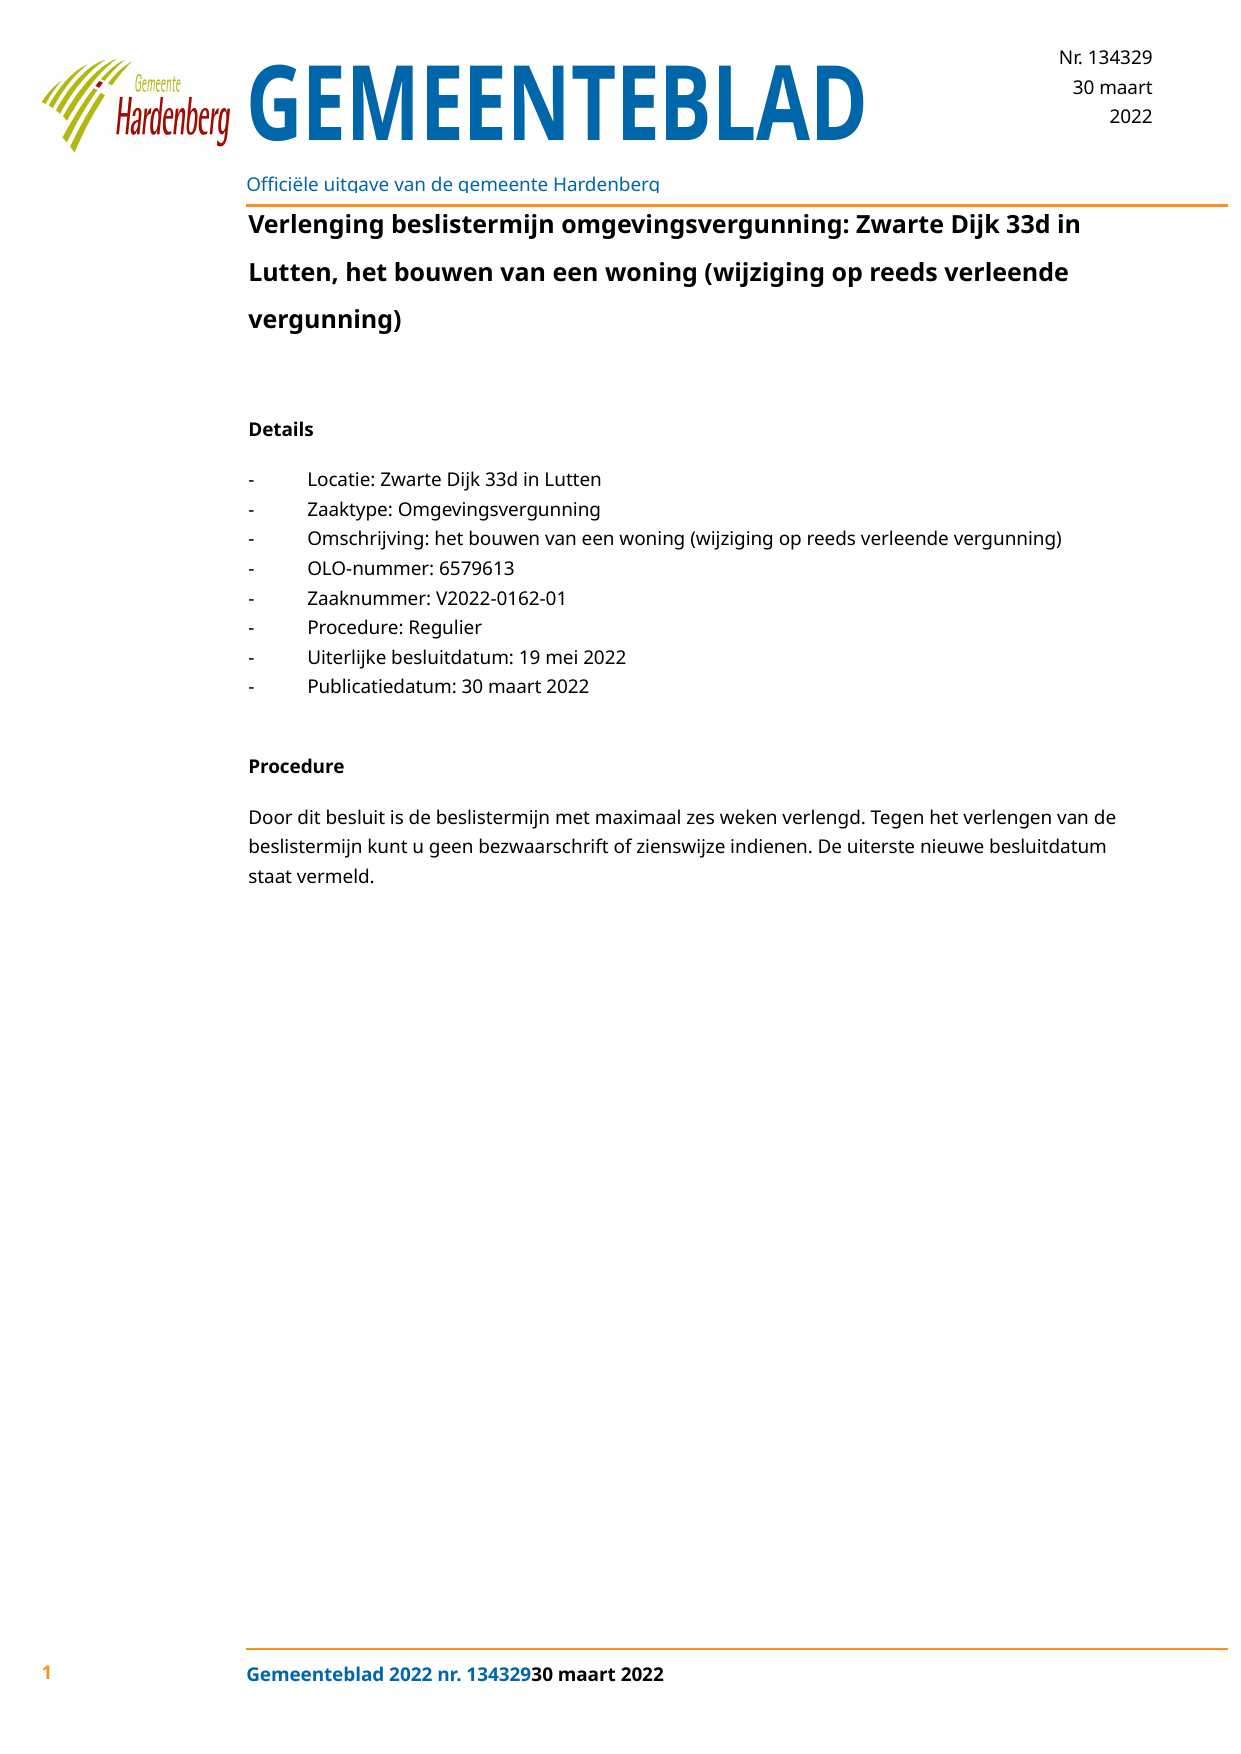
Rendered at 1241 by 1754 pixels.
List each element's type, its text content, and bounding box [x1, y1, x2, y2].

list Omschrijving: het bouwen van een woning (wijziging op reeds verleende vergunning) [248, 526, 1152, 551]
text Procedure [248, 753, 1152, 779]
list Procedure: Regulier [248, 614, 1152, 640]
list Locatie: Zwarte Dijk 33d in Lutten [248, 466, 1152, 492]
text Details [248, 416, 1152, 442]
text Verlenging beslistermijn omgevingsvergunning: Zwarte Dijk 33d in Lutten, het bouwen van een woning (wijziging op reeds verleende vergunning) [248, 207, 1152, 336]
text Door dit besluit is de beslistermijn met maximaal zes weken verlengd. Tegen het verlengen van de beslistermijn kunt u geen bezwaarschrift of zienswijze indienen. De uiterste nieuwe besluitdatum staat vermeld. [248, 804, 1152, 889]
picture [41, 47, 231, 172]
list Zaaktype: Omgevingsvergunning [248, 496, 1152, 522]
list Publicatiedatum: 30 maart 2022 [248, 673, 1152, 699]
list OLO-nummer: 6579613 [248, 555, 1152, 581]
list Uiterlijke besluitdatum: 19 mei 2022 [248, 644, 1152, 669]
list Zaaknummer: V2022-0162-01 [248, 585, 1152, 610]
